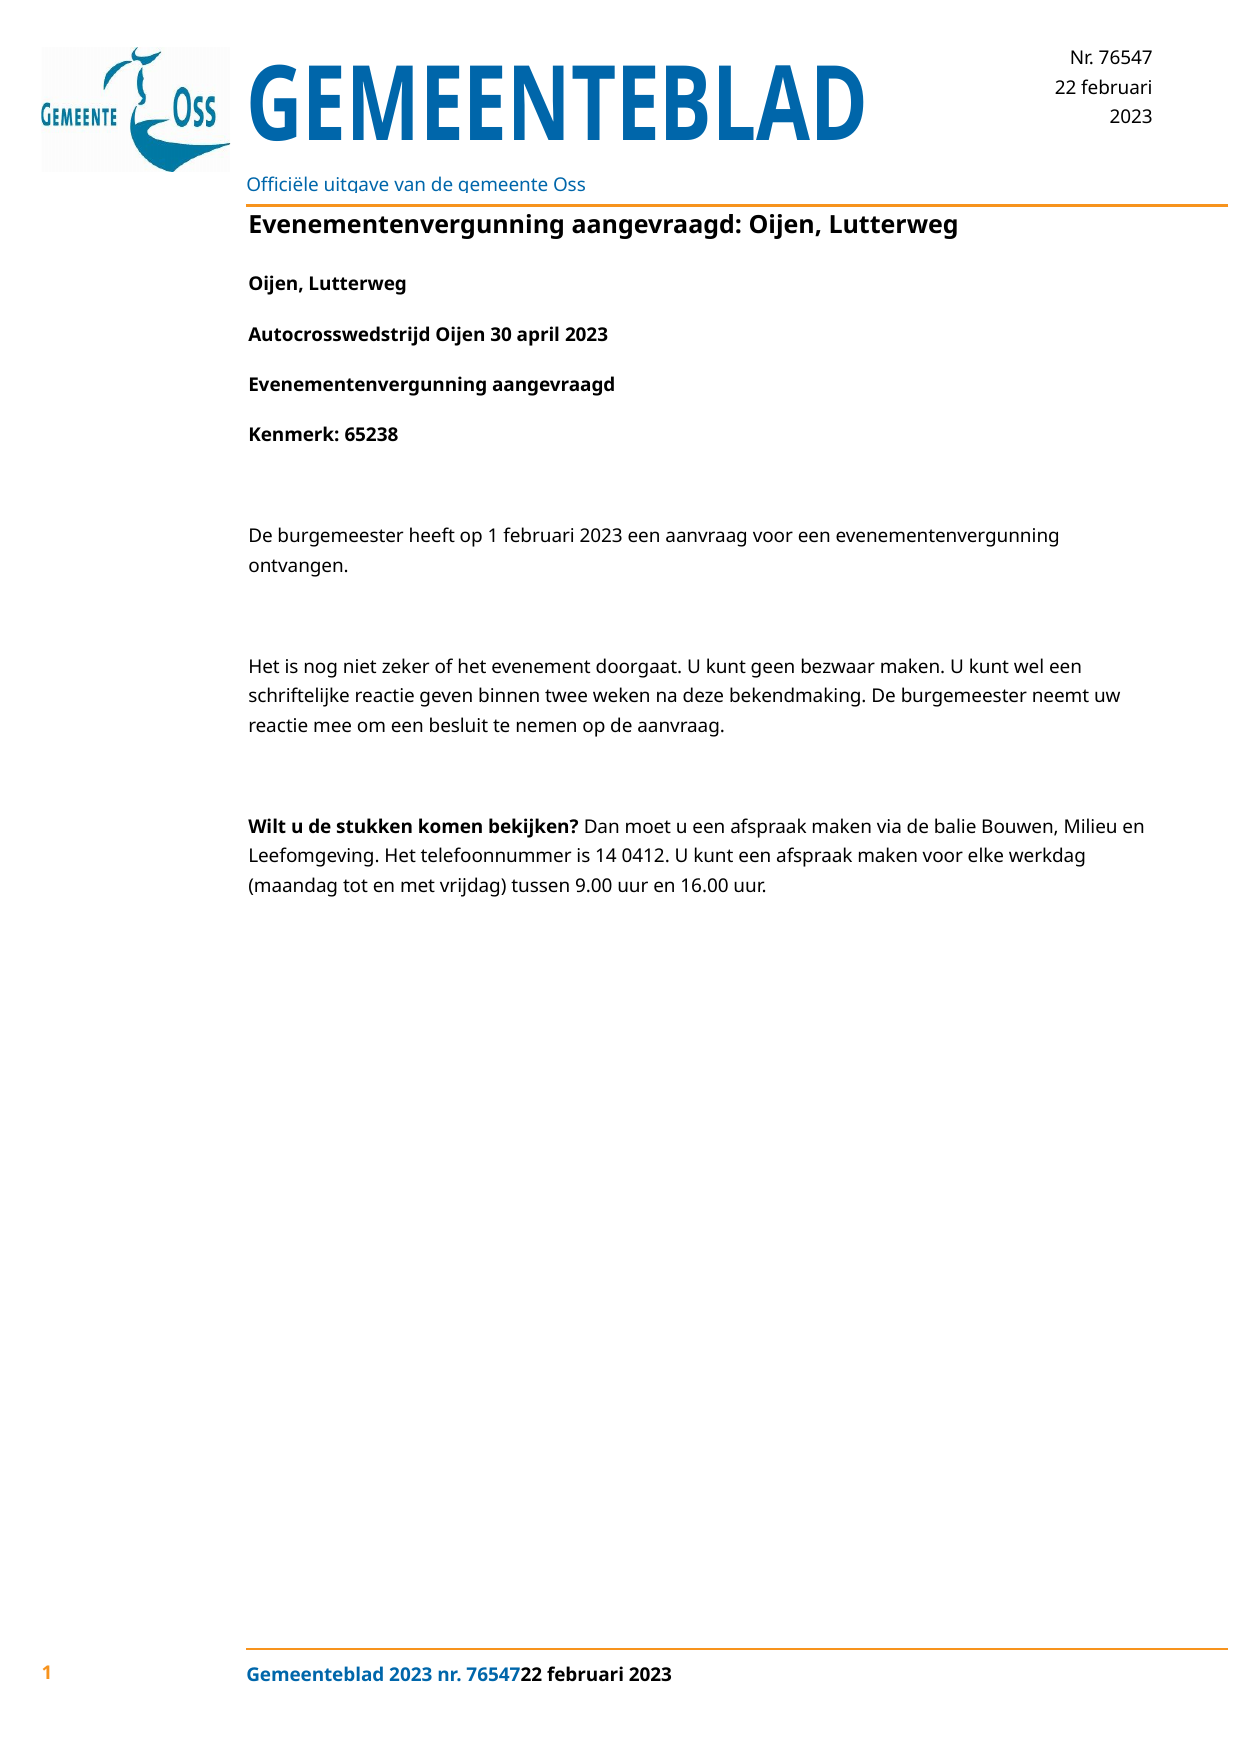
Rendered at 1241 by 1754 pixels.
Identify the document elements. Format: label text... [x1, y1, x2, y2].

text Evenementenvergunning aangevraagd [248, 371, 1152, 397]
text Wilt u de stukken komen bekijken? Dan moet u een afspraak maken via de balie Bouwen, Milieu en Leefomgeving. Het telefoonnummer is 14 0412. U kunt een afspraak maken voor elke werkdag (maandag tot en met vrijdag) tussen 9.00 uur en 16.00 uur. [248, 813, 1152, 898]
text Kenmerk: 65238 [248, 422, 1152, 447]
text Oijen, Lutterweg [248, 270, 1152, 296]
text Evenementenvergunning aangevraagd: Oijen, Lutterweg [248, 207, 1152, 241]
text Het is nog niet zeker of het evenement doorgaat. U kunt geen bezwaar maken. U kunt wel een schriftelijke reactie geven binnen twee weken na deze bekendmaking. De burgemeester neemt uw reactie mee om een besluit te nemen op de aanvraag. [248, 653, 1152, 738]
text Autocrosswedstrijd Oijen 30 april 2023 [248, 321, 1152, 346]
text De burgemeester heeft op 1 februari 2023 een aanvraag voor een evenementenvergunning ontvangen. [248, 522, 1152, 578]
picture [41, 47, 231, 172]
